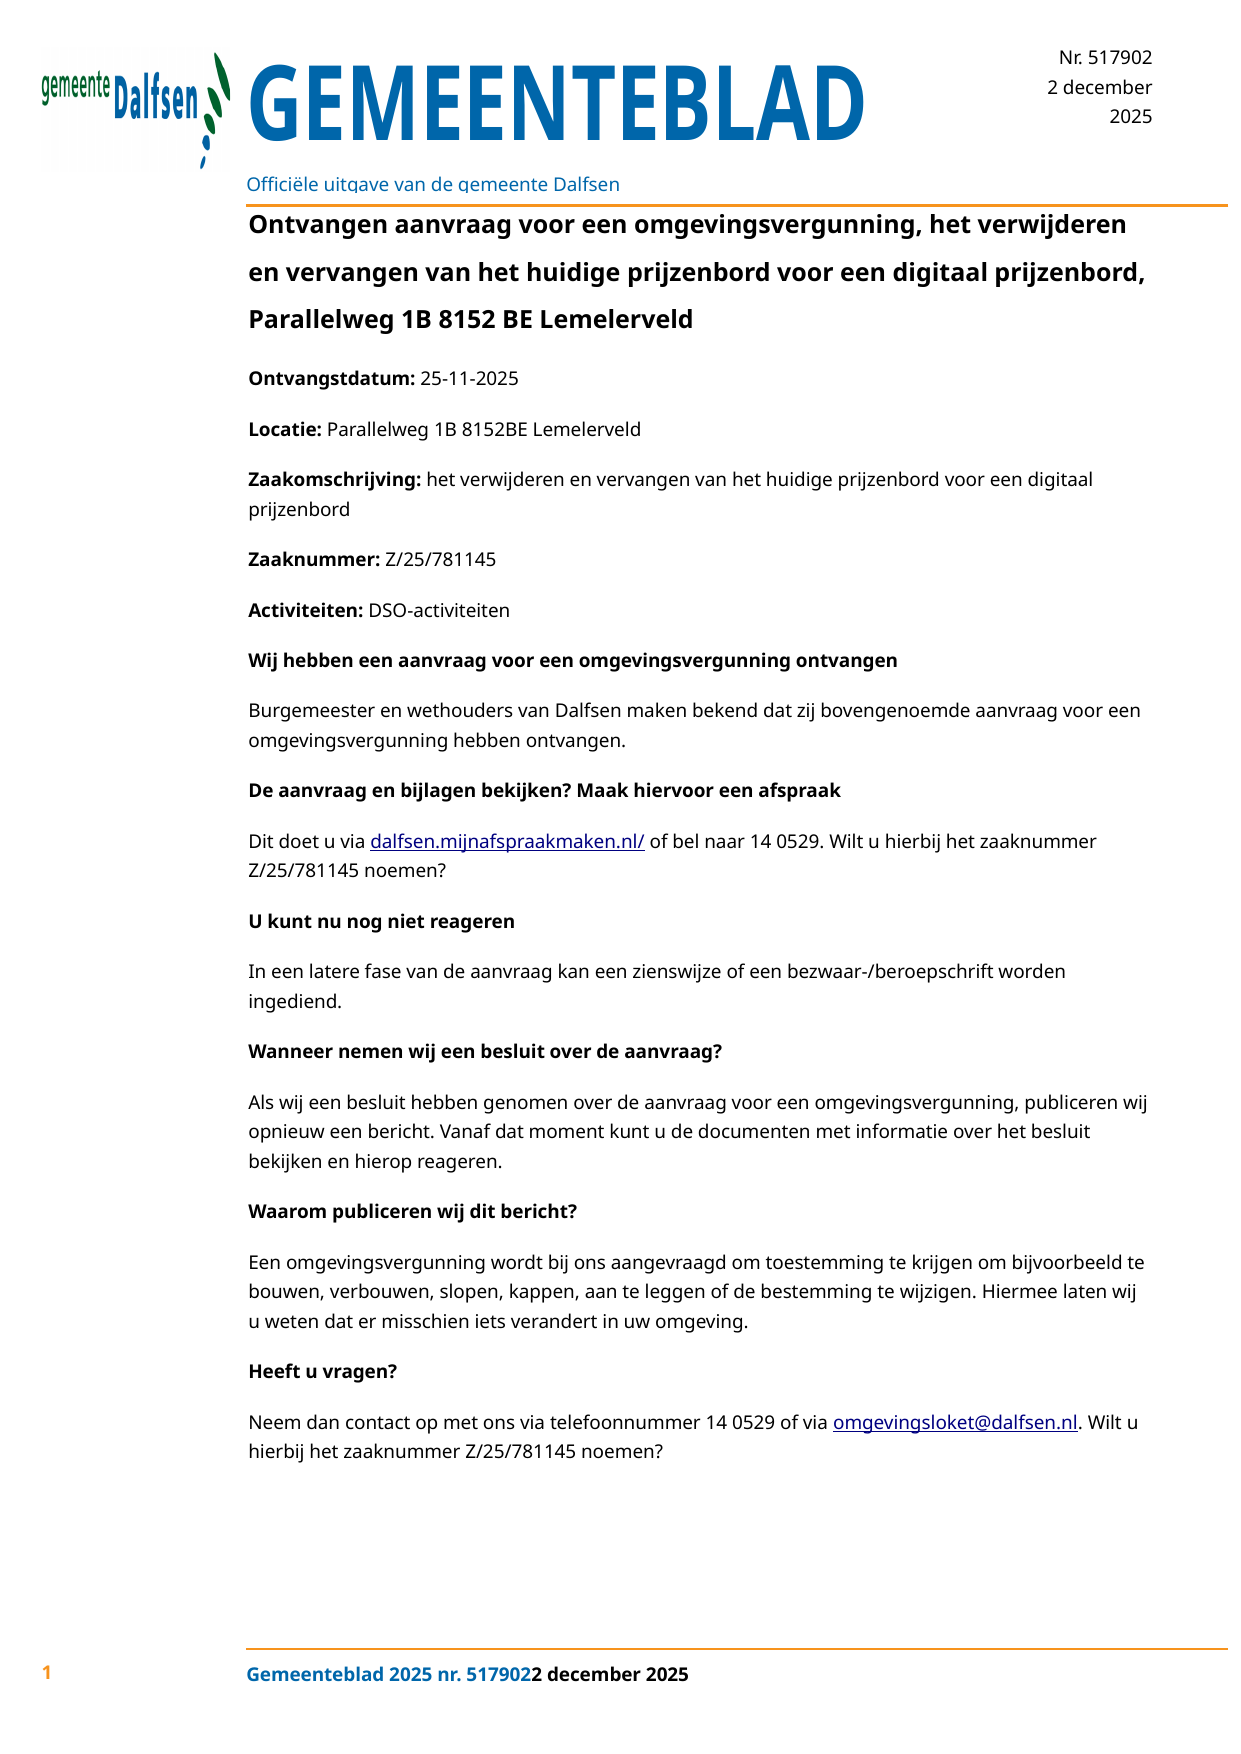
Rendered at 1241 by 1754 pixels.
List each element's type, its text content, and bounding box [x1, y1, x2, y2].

text Zaakomschrijving: het verwijderen en vervangen van het huidige prijzenbord voor een digitaal prijzenbord [248, 466, 1152, 522]
text De aanvraag en bijlagen bekijken? Maak hiervoor een afspraak [248, 778, 1152, 803]
picture [41, 47, 231, 172]
text Heeft u vragen? [248, 1358, 1152, 1384]
text Zaaknummer: Z/25/781145 [248, 546, 1152, 572]
text Burgemeester en wethouders van Dalfsen maken bekend dat zij bovengenoemde aanvraag voor een omgevingsvergunning hebben ontvangen. [248, 698, 1152, 753]
text Een omgevingsvergunning wordt bij ons aangevraagd om toestemming te krijgen om bijvoorbeeld te bouwen, verbouwen, slopen, kappen, aan te leggen of de bestemming te wijzigen. Hiermee laten wij u weten dat er misschien iets verandert in uw omgeving. [248, 1249, 1152, 1334]
text Ontvangen aanvraag voor een omgevingsvergunning, het verwijderen en vervangen van het huidige prijzenbord voor een digitaal prijzenbord, Parallelweg 1B 8152 BE Lemelerveld [248, 207, 1152, 336]
text U kunt nu nog niet reageren [248, 908, 1152, 934]
text Wanneer nemen wij een besluit over de aanvraag? [248, 1038, 1152, 1064]
text Activiteiten: DSO-activiteiten [248, 597, 1152, 622]
text Wij hebben een aanvraag voor een omgevingsvergunning ontvangen [248, 647, 1152, 673]
text Als wij een besluit hebben genomen over de aanvraag voor een omgevingsvergunning, publiceren wij opnieuw een bericht. Vanaf dat moment kunt u de documenten met informatie over het besluit bekijken en hierop reageren. [248, 1089, 1152, 1174]
text Neem dan contact op met ons via telefoonnummer 14 0529 of via omgevingsloket@dalfsen.nl. Wilt u hierbij het zaaknummer Z/25/781145 noemen? [248, 1409, 1152, 1464]
text Locatie: Parallelweg 1B 8152BE Lemelerveld [248, 416, 1152, 442]
text In een latere fase van de aanvraag kan een zienswijze of een bezwaar-/beroepschrift worden ingediend. [248, 958, 1152, 1014]
text Dit doet u via dalfsen.mijnafspraakmaken.nl/ of bel naar 14 0529. Wilt u hierbij het zaaknummer Z/25/781145 noemen? [248, 828, 1152, 883]
text Waarom publiceren wij dit bericht? [248, 1198, 1152, 1224]
text Ontvangstdatum: 25-11-2025 [248, 366, 1152, 391]
